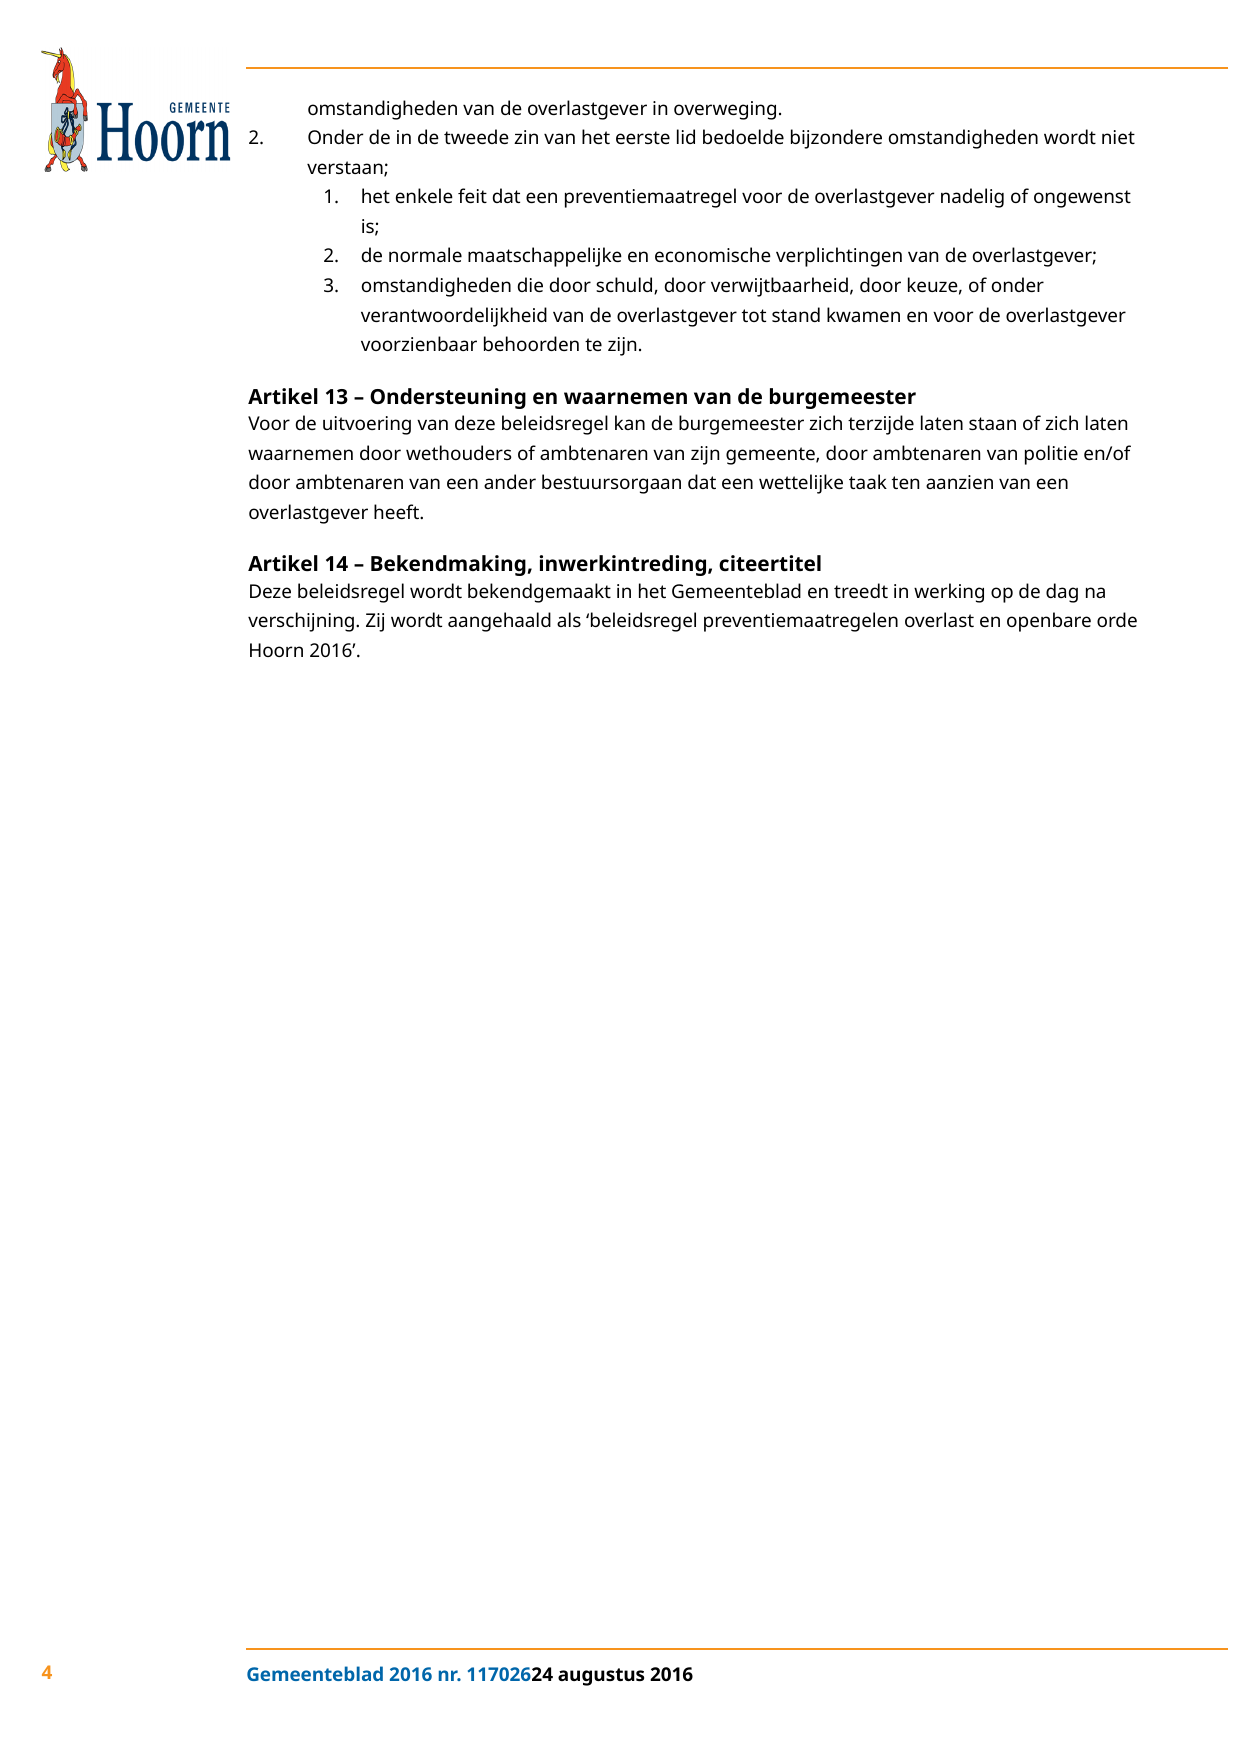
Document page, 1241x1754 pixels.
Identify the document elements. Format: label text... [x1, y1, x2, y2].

list de normale maatschappelijke en economische verplichtingen van de overlastgever; [323, 243, 1152, 268]
list het enkele feit dat een preventiemaatregel voor de overlastgever nadelig of ongewenst is; [323, 183, 1152, 239]
list omstandigheden die door schuld, door verwijtbaarheid, door keuze, of onder verantwoordelijkheid van de overlastgever tot stand kwamen en voor de overlastgever voorzienbaar behoorden te zijn. [323, 272, 1152, 357]
list omstandigheden van de overlastgever in overweging. [248, 95, 1152, 121]
list Onder de in de tweede zin van het eerste lid bedoelde bijzondere omstandigheden wordt niet verstaan; [248, 124, 1152, 180]
text Voor de uitvoering van deze beleidsregel kan de burgemeester zich terzijde laten staan of zich laten waarnemen door wethouders of ambtenaren van zijn gemeente, door ambtenaren van politie en/of door ambtenaren van een ander bestuursorgaan dat een wettelijke taak ten aanzien van een overlastgever heeft. [248, 410, 1152, 525]
text Deze beleidsregel wordt bekendgemaakt in het Gemeenteblad en treedt in werking op de dag na verschijning. Zij wordt aangehaald als ‘beleidsregel preventiemaatregelen overlast en openbare orde Hoorn 2016’. [248, 578, 1152, 663]
text Artikel 13 – Ondersteuning en waarnemen van de burgemeester [248, 382, 1152, 410]
text Artikel 14 – Bekendmaking, inwerkintreding, citeertitel [248, 549, 1152, 578]
picture [41, 47, 231, 172]
